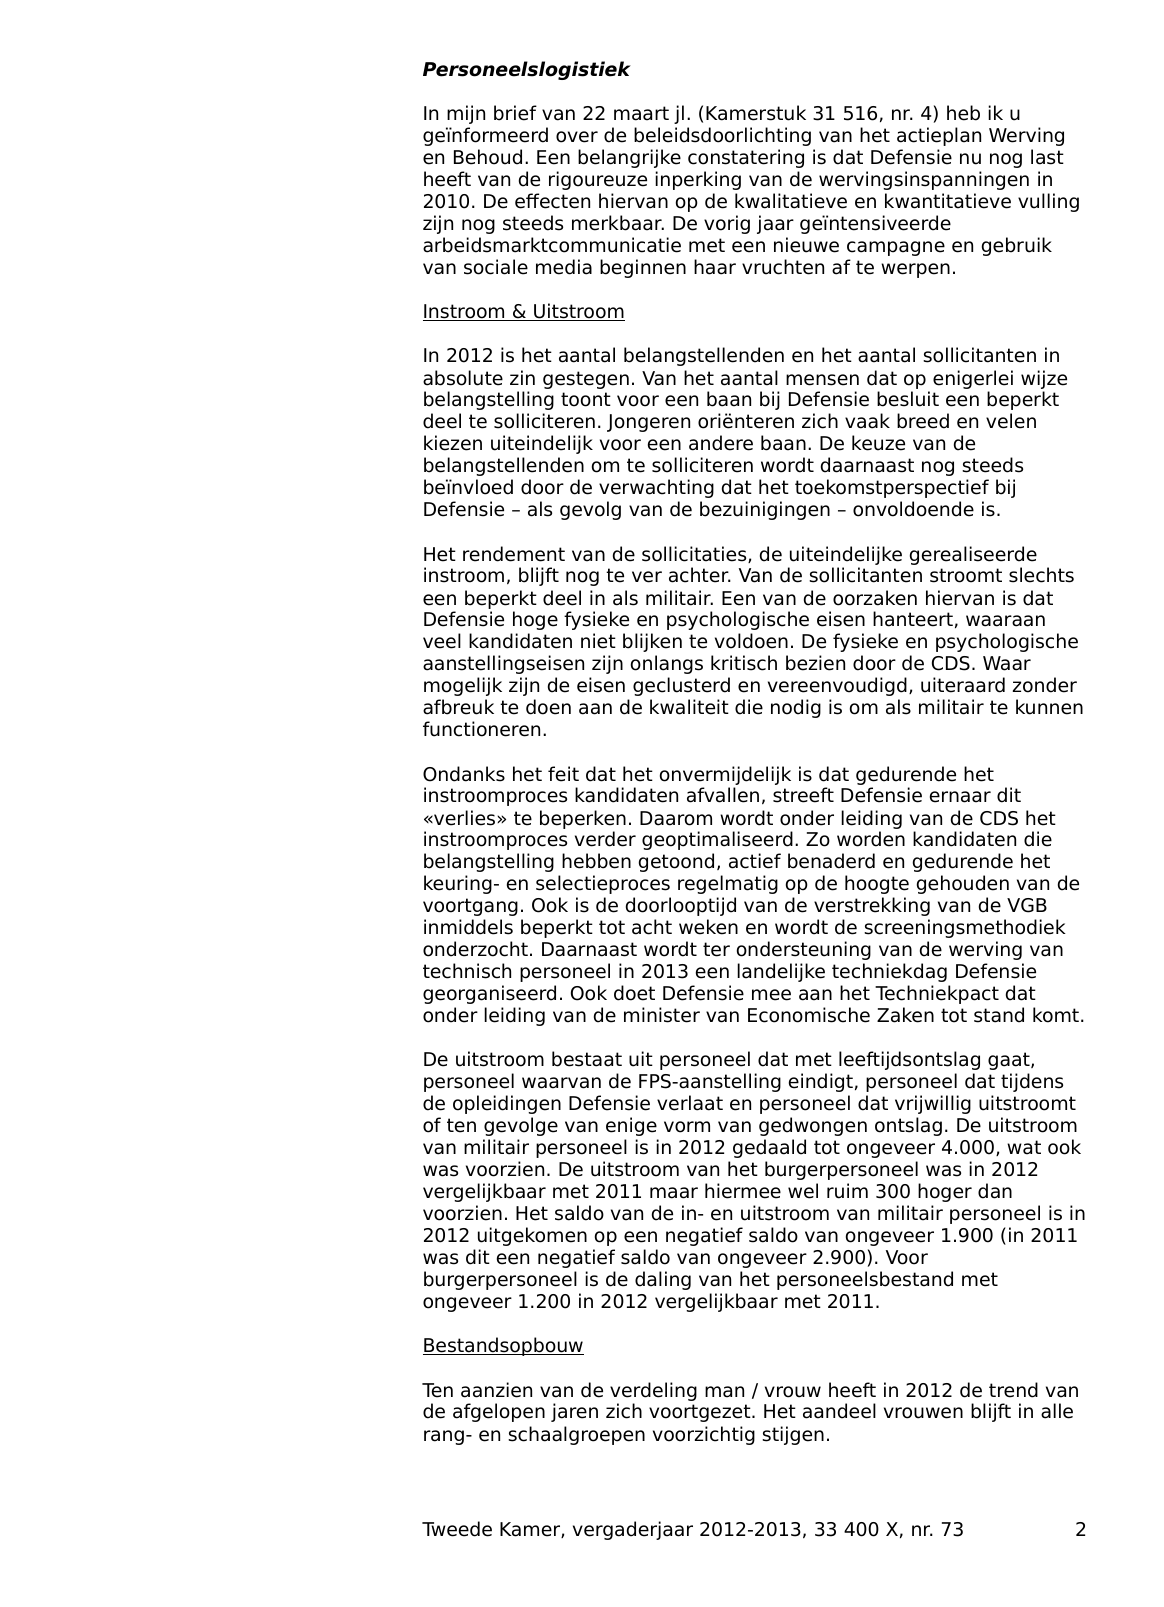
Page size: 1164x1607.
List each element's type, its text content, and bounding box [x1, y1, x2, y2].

subtitle Bestandsopbouw [422, 1335, 1087, 1357]
subtitle Instroom & Uitstroom [422, 301, 1087, 323]
text In mijn brief van 22 maart jl. (Kamerstuk 31 516, nr. 4) heb ik u geïnformeerd over de beleidsdoorlichting van het actieplan Werving en Behoud. Een belangrijke constatering is dat Defensie nu nog last heeft van de rigoureuze inperking van de wervingsinspanningen in 2010. De effecten hiervan op de kwalitatieve en kwantitatieve vulling zijn nog steeds merkbaar. De vorig jaar geïntensiveerde arbeidsmarktcommunicatie met een nieuwe campagne en gebruik van sociale media beginnen haar vruchten af te werpen. [422, 103, 1087, 279]
text Ten aanzien van de verdeling man / vrouw heeft in 2012 de trend van de afgelopen jaren zich voortgezet. Het aandeel vrouwen blijft in alle rang- en schaalgroepen voorzichtig stijgen. [422, 1379, 1087, 1445]
text De uitstroom bestaat uit personeel dat met leeftijdsontslag gaat, personeel waarvan de FPS-aanstelling eindigt, personeel dat tijdens de opleidingen Defensie verlaat en personeel dat vrijwillig uitstroomt of ten gevolge van enige vorm van gedwongen ontslag. De uitstroom van militair personeel is in 2012 gedaald tot ongeveer 4.000, wat ook was voorzien. De uitstroom van het burgerpersoneel was in 2012 vergelijkbaar met 2011 maar hiermee wel ruim 300 hoger dan voorzien. Het saldo van de in- en uitstroom van militair personeel is in 2012 uitgekomen op een negatief saldo van ongeveer 1.900 (in 2011 was dit een negatief saldo van ongeveer 2.900). Voor burgerpersoneel is de daling van het personeelsbestand met ongeveer 1.200 in 2012 vergelijkbaar met 2011. [422, 1049, 1087, 1313]
text Het rendement van de sollicitaties, de uiteindelijke gerealiseerde instroom, blijft nog te ver achter. Van de sollicitanten stroomt slechts een beperkt deel in als militair. Een van de oorzaken hiervan is dat Defensie hoge fysieke en psychologische eisen hanteert, waaraan veel kandidaten niet blijken te voldoen. De fysieke en psychologische aanstellingseisen zijn onlangs kritisch bezien door de CDS. Waar mogelijk zijn de eisen geclusterd en vereenvoudigd, uiteraard zonder afbreuk te doen aan de kwaliteit die nodig is om als militair te kunnen functioneren. [422, 543, 1087, 741]
text In 2012 is het aantal belangstellenden en het aantal sollicitanten in absolute zin gestegen. Van het aantal mensen dat op enigerlei wijze belangstelling toont voor een baan bij Defensie besluit een beperkt deel te solliciteren. Jongeren oriënteren zich vaak breed en velen kiezen uiteindelijk voor een andere baan. De keuze van de belangstellenden om te solliciteren wordt daarnaast nog steeds beïnvloed door de verwachting dat het toekomstperspectief bij Defensie – als gevolg van de bezuinigingen – onvoldoende is. [422, 345, 1087, 521]
text Ondanks het feit dat het onvermijdelijk is dat gedurende het instroomproces kandidaten afvallen, streeft Defensie ernaar dit «verlies» te beperken. Daarom wordt onder leiding van de CDS het instroomproces verder geoptimaliseerd. Zo worden kandidaten die belangstelling hebben getoond, actief benaderd en gedurende het keuring- en selectieproces regelmatig op de hoogte gehouden van de voortgang. Ook is de doorlooptijd van de verstrekking van de VGB inmiddels beperkt tot acht weken en wordt de screeningsmethodiek onderzocht. Daarnaast wordt ter ondersteuning van de werving van technisch personeel in 2013 een landelijke techniekdag Defensie georganiseerd. Ook doet Defensie mee aan het Techniekpact dat onder leiding van de minister van Economische Zaken tot stand komt. [422, 763, 1087, 1027]
subtitle Personeelslogistiek [422, 59, 1087, 81]
